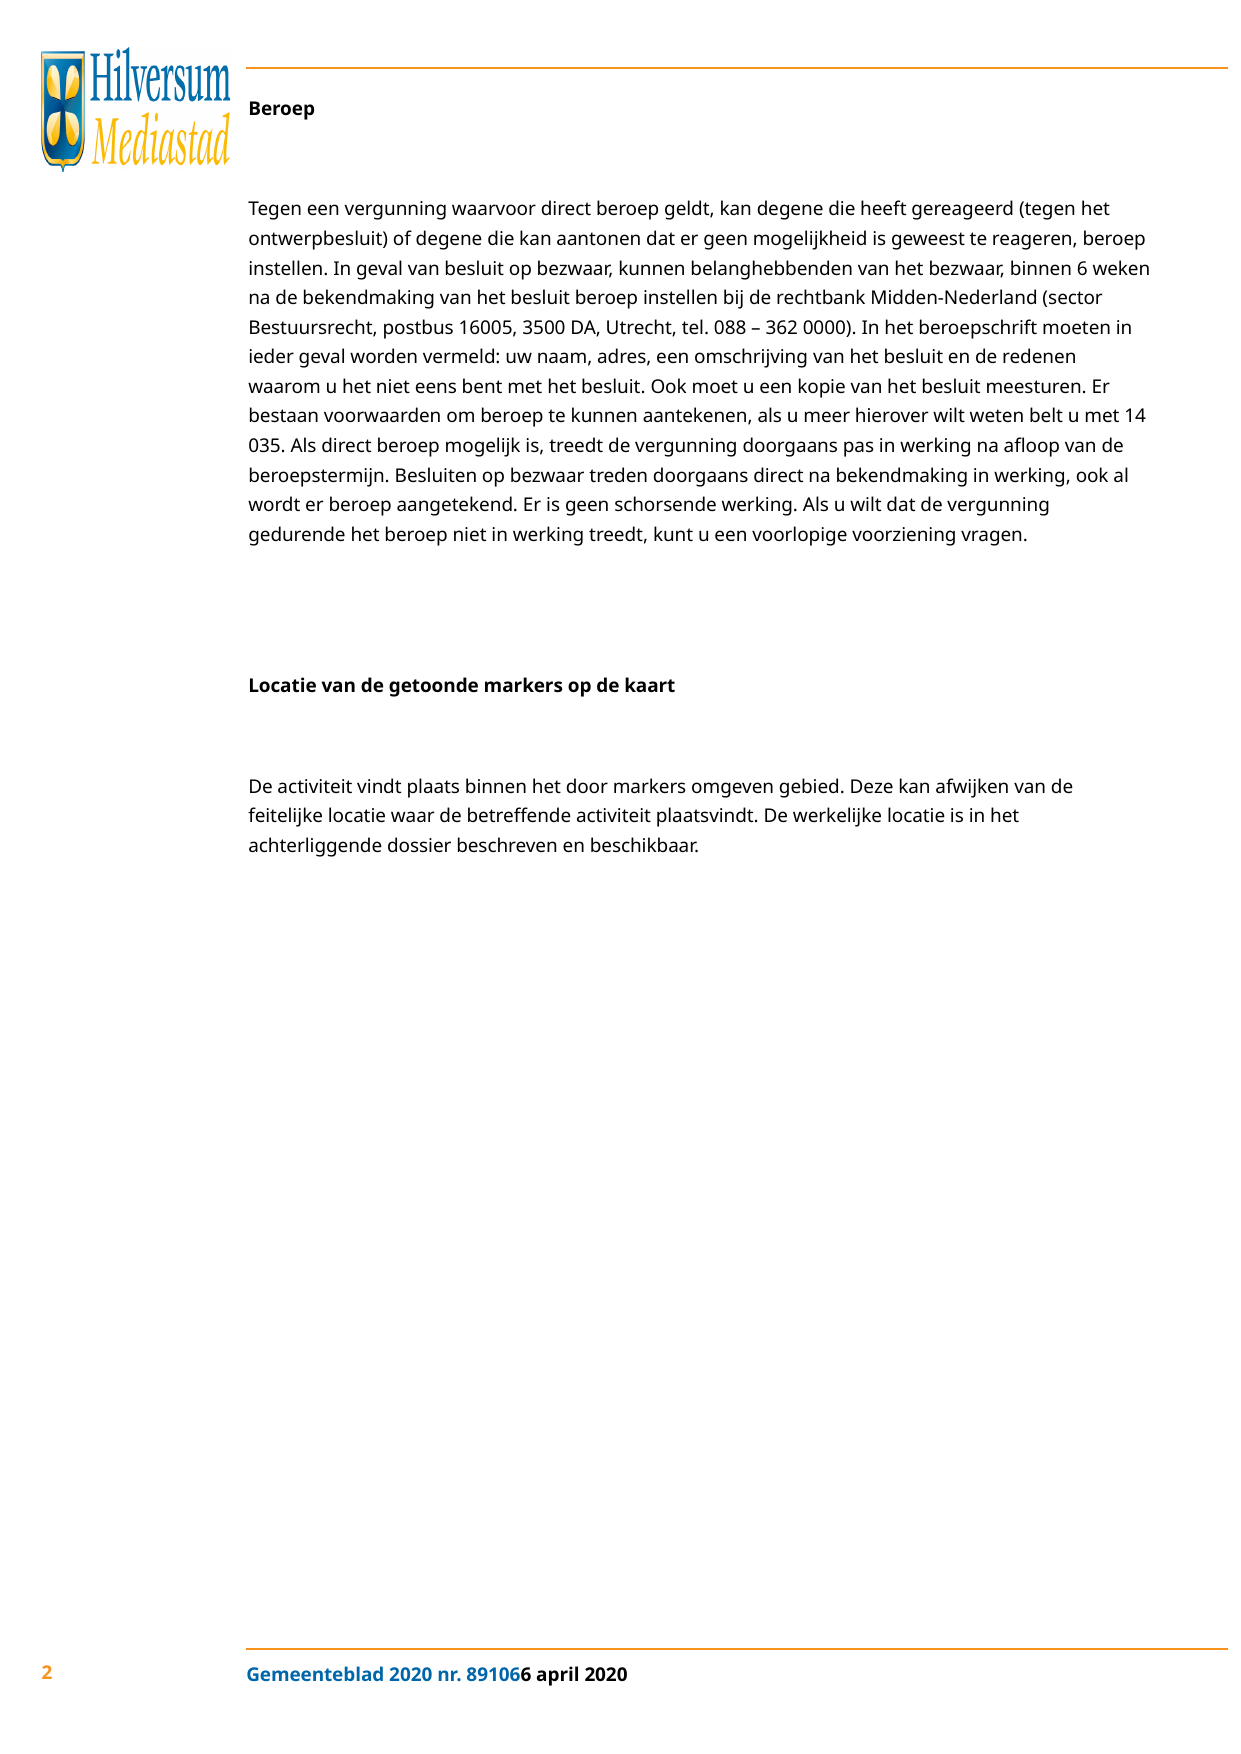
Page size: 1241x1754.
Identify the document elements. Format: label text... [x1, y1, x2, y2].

text Locatie van de getoonde markers op de kaart [248, 672, 1152, 698]
text Beroep [248, 95, 1152, 121]
text Tegen een vergunning waarvoor direct beroep geldt, kan degene die heeft gereageerd (tegen het ontwerpbesluit) of degene die kan aantonen dat er geen mogelijkheid is geweest te reageren, beroep instellen. In geval van besluit op bezwaar, kunnen belanghebbenden van het bezwaar, binnen 6 weken na de bekendmaking van het besluit beroep instellen bij de rechtbank Midden-Nederland (sector Bestuursrecht, postbus 16005, 3500 DA, Utrecht, tel. 088 – 362 0000). In het beroepschrift moeten in ieder geval worden vermeld: uw naam, adres, een omschrijving van het besluit en de redenen waarom u het niet eens bent met het besluit. Ook moet u een kopie van het besluit meesturen. Er bestaan voorwaarden om beroep te kunnen aantekenen, als u meer hierover wilt weten belt u met 14 035. Als direct beroep mogelijk is, treedt de vergunning doorgaans pas in werking na afloop van de beroepstermijn. Besluiten op bezwaar treden doorgaans direct na bekendmaking in werking, ook al wordt er beroep aangetekend. Er is geen schorsende werking. Als u wilt dat de vergunning gedurende het beroep niet in werking treedt, kunt u een voorlopige voorziening vragen. [248, 196, 1152, 547]
picture [41, 47, 231, 172]
text De activiteit vindt plaats binnen het door markers omgeven gebied. Deze kan afwijken van de feitelijke locatie waar de betreffende activiteit plaatsvindt. De werkelijke locatie is in het achterliggende dossier beschreven en beschikbaar. [248, 773, 1152, 858]
